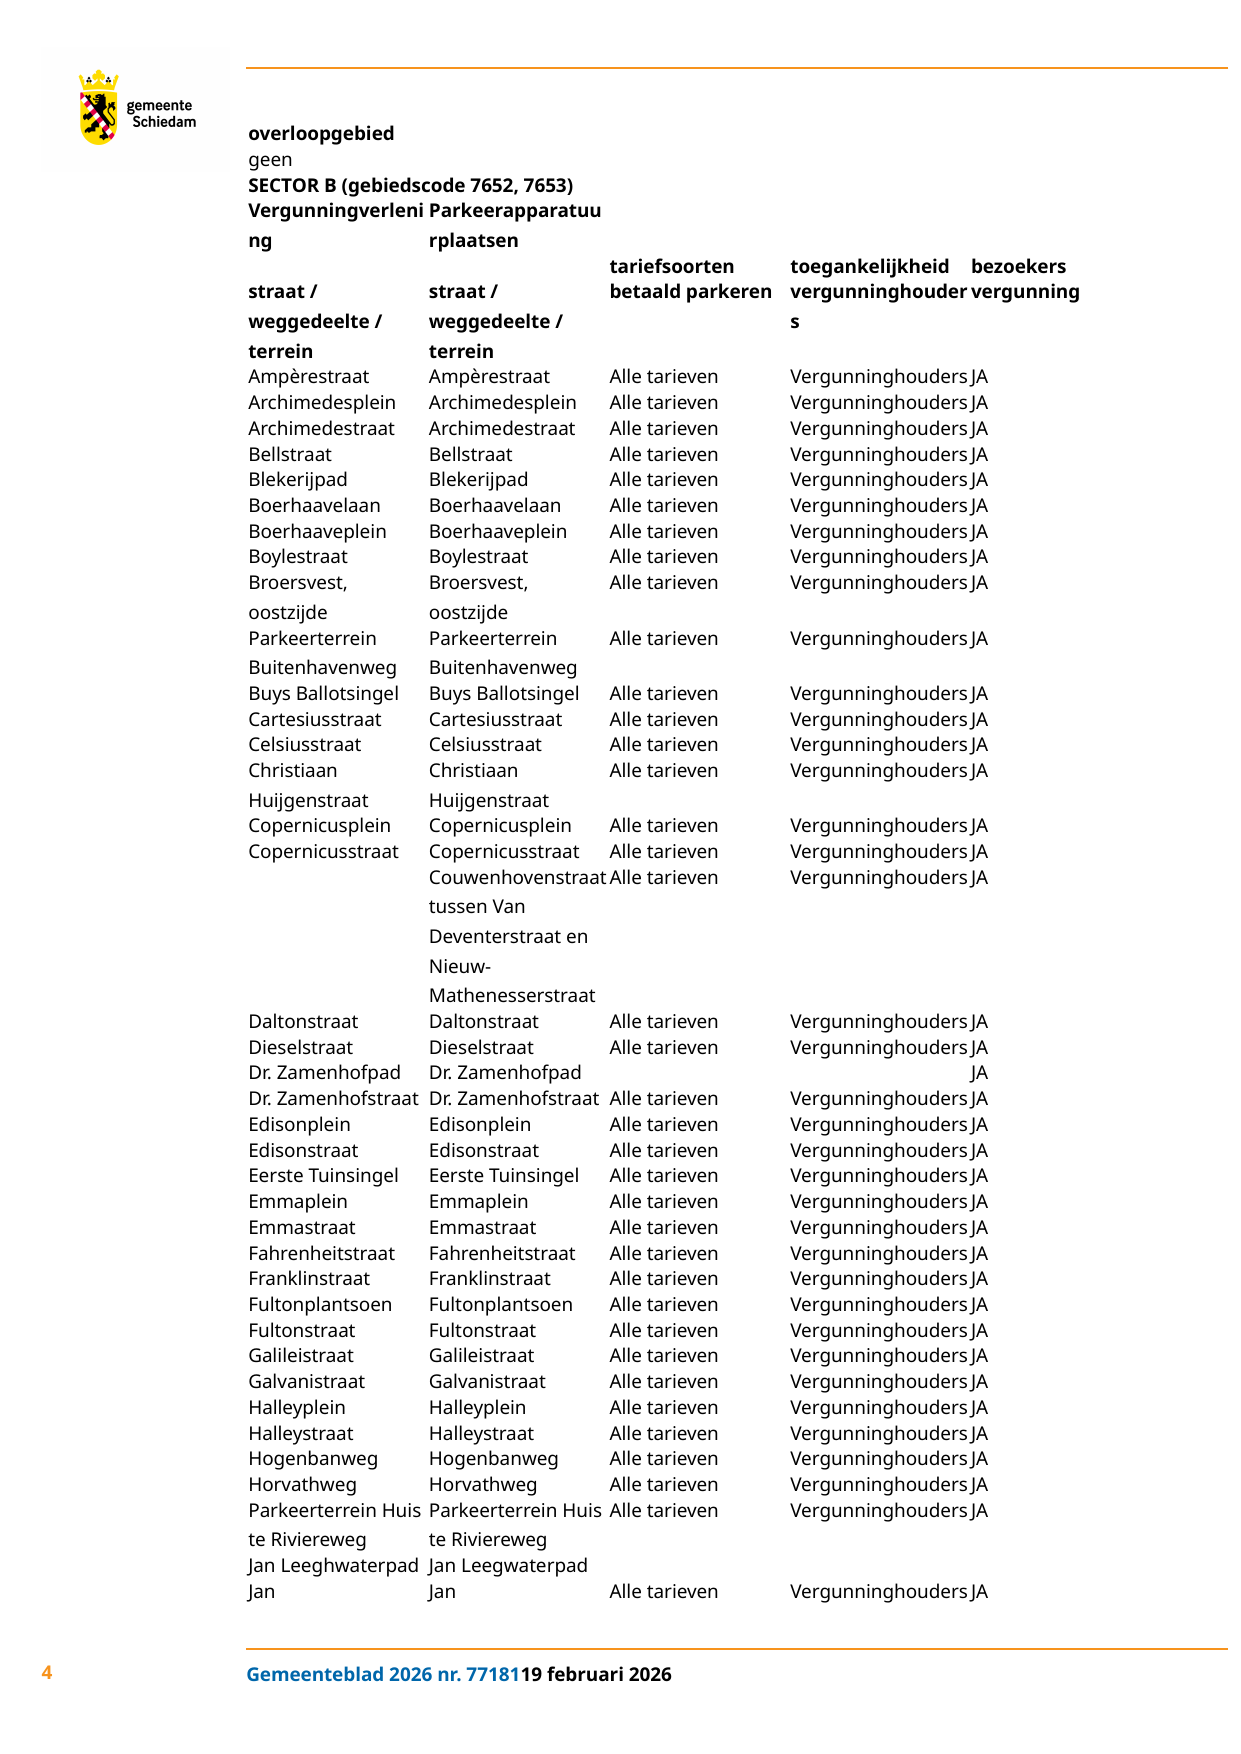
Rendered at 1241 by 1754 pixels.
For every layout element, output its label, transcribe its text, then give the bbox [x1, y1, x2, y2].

table_cell JA [971, 838, 1152, 864]
table_cell [429, 121, 609, 146]
table_cell Alle tarieven [609, 1471, 790, 1497]
table_cell Vergunninghouders [790, 1214, 971, 1240]
table_cell Vergunninghouders [790, 1497, 971, 1552]
table_cell Hogenbanweg [429, 1446, 609, 1471]
table_cell [971, 95, 1152, 121]
table_cell JA [971, 1578, 1152, 1604]
table_cell Alle tarieven [609, 1008, 790, 1034]
table_cell Vergunninghouders [790, 732, 971, 757]
table_cell JA [971, 1420, 1152, 1446]
table_cell Alle tarieven [609, 1394, 790, 1420]
table_cell Alle tarieven [609, 1420, 790, 1446]
table_cell Boylestraat [248, 544, 429, 569]
table_cell Vergunninghouders [790, 1471, 971, 1497]
table_cell SECTOR B (gebiedscode 7652, 7653) [248, 172, 1152, 198]
table_cell Cartesiusstraat [429, 706, 609, 732]
table_cell Vergunninghouders [790, 1291, 971, 1317]
table_cell Vergunninghouders [790, 1265, 971, 1291]
table_cell Vergunninghouders [790, 1420, 971, 1446]
table_cell Vergunninghouders [790, 1163, 971, 1188]
table_cell JA [971, 467, 1152, 492]
table_cell JA [971, 706, 1152, 732]
table_cell Archimedesplein [248, 389, 429, 415]
table_cell Vergunninghouders [790, 706, 971, 732]
table_cell Alle tarieven [609, 1497, 790, 1552]
table_cell JA [971, 364, 1152, 389]
table_cell Vergunninghouders [790, 389, 971, 415]
table_cell JA [971, 415, 1152, 441]
table_cell Edisonplein [248, 1111, 429, 1137]
table_cell JA [971, 570, 1152, 625]
table_cell [790, 121, 971, 146]
table_cell straat / weggedeelte / terrein [248, 279, 429, 364]
table_cell Alle tarieven [609, 570, 790, 625]
table_cell JA [971, 1034, 1152, 1059]
table_cell Vergunninghouders [790, 1188, 971, 1214]
table_cell [790, 146, 971, 172]
table_cell Archimedesplein [429, 389, 609, 415]
table_cell Vergunningverlening [248, 198, 429, 253]
table_cell Fultonstraat [429, 1317, 609, 1343]
table_cell Alle tarieven [609, 625, 790, 680]
table_cell JA [971, 441, 1152, 467]
table_cell Parkeerapparatuurplaatsen [429, 198, 609, 253]
table_cell Alle tarieven [609, 1137, 790, 1162]
table_cell Alle tarieven [609, 1111, 790, 1137]
table_cell Vergunninghouders [790, 680, 971, 706]
table_cell bezoekers [971, 253, 1152, 279]
table_cell Fahrenheitstraat [248, 1240, 429, 1265]
table_cell Horvathweg [248, 1471, 429, 1497]
table_cell Boylestraat [429, 544, 609, 569]
table_cell [429, 95, 609, 121]
table_cell Christiaan Huijgenstraat [429, 757, 609, 813]
table_cell JA [971, 1111, 1152, 1137]
table_cell Dr. Zamenhofpad [429, 1060, 609, 1085]
table_cell JA [971, 492, 1152, 518]
table_cell [971, 121, 1152, 146]
table_cell JA [971, 1497, 1152, 1552]
table_cell Fultonplantsoen [429, 1291, 609, 1317]
table_cell JA [971, 1214, 1152, 1240]
table_cell Alle tarieven [609, 838, 790, 864]
table_cell Copernicusplein [248, 813, 429, 838]
table_cell Jan Leeghwaterpad [248, 1552, 429, 1578]
table_cell Hogenbanweg [248, 1446, 429, 1471]
table_cell betaald parkeren [609, 279, 790, 364]
table_cell Archimedestraat [248, 415, 429, 441]
table_cell vergunninghouders [790, 279, 971, 364]
table_cell Parkeerterrein Buitenhavenweg [429, 625, 609, 680]
table_cell Ampèrestraat [429, 364, 609, 389]
table_cell Vergunninghouders [790, 1578, 971, 1604]
table_cell JA [971, 1163, 1152, 1188]
table_cell Vergunninghouders [790, 544, 971, 569]
table_cell Bellstraat [248, 441, 429, 467]
table_cell Jan Leegwaterpad [429, 1552, 609, 1578]
table_cell Vergunninghouders [790, 1394, 971, 1420]
table_cell [429, 253, 609, 279]
table_cell Broersvest, oostzijde [429, 570, 609, 625]
table_cell Vergunninghouders [790, 570, 971, 625]
table_cell [609, 198, 790, 253]
table_cell Vergunninghouders [790, 1368, 971, 1394]
table_cell JA [971, 732, 1152, 757]
table_cell Dr. Zamenhofpad [248, 1060, 429, 1085]
table_cell Daltonstraat [429, 1008, 609, 1034]
table_cell [790, 1060, 971, 1085]
table_cell Edisonstraat [429, 1137, 609, 1162]
table_cell [609, 1060, 790, 1085]
table_cell Boerhaavelaan [429, 492, 609, 518]
table_cell Dr. Zamenhofstraat [248, 1085, 429, 1111]
table_cell Halleystraat [429, 1420, 609, 1446]
table_cell Alle tarieven [609, 518, 790, 544]
table_cell JA [971, 1188, 1152, 1214]
table_cell JA [971, 625, 1152, 680]
table_cell Alle tarieven [609, 1034, 790, 1059]
table_cell Emmaplein [248, 1188, 429, 1214]
table_cell Fultonplantsoen [248, 1291, 429, 1317]
table_cell Vergunninghouders [790, 1008, 971, 1034]
table_cell Dieselstraat [429, 1034, 609, 1059]
table_cell Copernicusplein [429, 813, 609, 838]
table_cell toegankelijkheid [790, 253, 971, 279]
table_cell [609, 121, 790, 146]
table_cell Vergunninghouders [790, 625, 971, 680]
table_cell Alle tarieven [609, 1188, 790, 1214]
table_cell Franklinstraat [248, 1265, 429, 1291]
table_cell Galvanistraat [248, 1368, 429, 1394]
table_cell Galvanistraat [429, 1368, 609, 1394]
picture [41, 47, 231, 172]
table_cell JA [971, 1291, 1152, 1317]
table_cell JA [971, 1446, 1152, 1471]
table_cell Alle tarieven [609, 1578, 790, 1604]
table_cell JA [971, 1008, 1152, 1034]
table_cell Alle tarieven [609, 467, 790, 492]
table_cell Emmastraat [248, 1214, 429, 1240]
table_cell JA [971, 518, 1152, 544]
table_cell Ampèrestraat [248, 364, 429, 389]
table_cell Vergunninghouders [790, 1240, 971, 1265]
table_cell Edisonplein [429, 1111, 609, 1137]
table_cell [971, 1552, 1152, 1578]
table_cell Vergunninghouders [790, 864, 971, 1008]
table_cell Eerste Tuinsingel [429, 1163, 609, 1188]
table_cell [790, 198, 971, 253]
table_cell JA [971, 1060, 1152, 1085]
table_cell JA [971, 1343, 1152, 1368]
table_cell Christiaan Huijgenstraat [248, 757, 429, 813]
table_cell [609, 1552, 790, 1578]
table_cell Couwenhovenstraat tussen Van Deventerstraat en Nieuw-Mathenesserstraat [429, 864, 609, 1008]
table_cell JA [971, 1471, 1152, 1497]
table_cell Parkeerterrein Huis te Riviereweg [429, 1497, 609, 1552]
table_cell overloopgebied [248, 121, 429, 146]
table_cell Alle tarieven [609, 1265, 790, 1291]
table_cell Vergunninghouders [790, 1317, 971, 1343]
table_cell Halleystraat [248, 1420, 429, 1446]
table_cell Boerhaaveplein [248, 518, 429, 544]
table_cell tariefsoorten [609, 253, 790, 279]
table_cell Bellstraat [429, 441, 609, 467]
table_cell Blekerijpad [429, 467, 609, 492]
table_cell Copernicusstraat [248, 838, 429, 864]
table_cell Vergunninghouders [790, 838, 971, 864]
table_cell Boerhaavelaan [248, 492, 429, 518]
table_cell JA [971, 389, 1152, 415]
table_cell JA [971, 680, 1152, 706]
table_cell Alle tarieven [609, 706, 790, 732]
table_cell Galileistraat [429, 1343, 609, 1368]
table_cell Fahrenheitstraat [429, 1240, 609, 1265]
table_cell Alle tarieven [609, 864, 790, 1008]
table_cell Vergunninghouders [790, 1446, 971, 1471]
table_cell JA [971, 864, 1152, 1008]
table_cell Alle tarieven [609, 441, 790, 467]
table_cell Alle tarieven [609, 1291, 790, 1317]
table_cell JA [971, 1394, 1152, 1420]
table_cell JA [971, 1265, 1152, 1291]
table_cell Eerste Tuinsingel [248, 1163, 429, 1188]
table_cell Alle tarieven [609, 1163, 790, 1188]
table_cell Alle tarieven [609, 1085, 790, 1111]
table_cell JA [971, 1137, 1152, 1162]
table_cell Halleyplein [429, 1394, 609, 1420]
table_cell Emmastraat [429, 1214, 609, 1240]
table_cell Daltonstraat [248, 1008, 429, 1034]
table_cell Vergunninghouders [790, 813, 971, 838]
table_cell vergunning [971, 279, 1152, 364]
table_cell Galileistraat [248, 1343, 429, 1368]
table_cell Alle tarieven [609, 1343, 790, 1368]
table_cell Buys Ballotsingel [429, 680, 609, 706]
table_cell Alle tarieven [609, 544, 790, 569]
table_cell Vergunninghouders [790, 415, 971, 441]
table_cell [790, 1552, 971, 1578]
table_cell Alle tarieven [609, 1368, 790, 1394]
table_cell Vergunninghouders [790, 757, 971, 813]
table_cell [609, 95, 790, 121]
table_cell Alle tarieven [609, 813, 790, 838]
table_cell Alle tarieven [609, 389, 790, 415]
table_cell JA [971, 813, 1152, 838]
table_cell JA [971, 1240, 1152, 1265]
table_cell Archimedestraat [429, 415, 609, 441]
table_cell [609, 146, 790, 172]
table_cell Vergunninghouders [790, 1085, 971, 1111]
table_cell Horvathweg [429, 1471, 609, 1497]
table_cell Edisonstraat [248, 1137, 429, 1162]
table_cell Vergunninghouders [790, 518, 971, 544]
table_cell Vergunninghouders [790, 467, 971, 492]
table_cell geen [248, 146, 429, 172]
table_cell [971, 198, 1152, 253]
table_cell Alle tarieven [609, 1317, 790, 1343]
table_cell straat / weggedeelte / terrein [429, 279, 609, 364]
table_cell Jan [248, 1578, 429, 1604]
table_cell Alle tarieven [609, 680, 790, 706]
table_cell [248, 253, 429, 279]
table_cell Cartesiusstraat [248, 706, 429, 732]
table_cell JA [971, 1317, 1152, 1343]
table_cell Alle tarieven [609, 732, 790, 757]
table_cell Vergunninghouders [790, 492, 971, 518]
table_cell Vergunninghouders [790, 1343, 971, 1368]
table_cell Vergunninghouders [790, 441, 971, 467]
table_cell Parkeerterrein Huis te Riviereweg [248, 1497, 429, 1552]
table_cell Emmaplein [429, 1188, 609, 1214]
table_cell JA [971, 1368, 1152, 1394]
table_cell Vergunninghouders [790, 364, 971, 389]
table_cell Copernicusstraat [429, 838, 609, 864]
table_cell [971, 146, 1152, 172]
table_cell Buys Ballotsingel [248, 680, 429, 706]
table_cell Celsiusstraat [429, 732, 609, 757]
table_cell Vergunninghouders [790, 1111, 971, 1137]
table_cell Alle tarieven [609, 492, 790, 518]
table_cell Celsiusstraat [248, 732, 429, 757]
table_cell Dieselstraat [248, 1034, 429, 1059]
table_cell [248, 864, 429, 1008]
table_cell Fultonstraat [248, 1317, 429, 1343]
table_cell [790, 95, 971, 121]
table_cell Alle tarieven [609, 1446, 790, 1471]
table_cell Broersvest, oostzijde [248, 570, 429, 625]
table_cell Franklinstraat [429, 1265, 609, 1291]
table_cell Jan [429, 1578, 609, 1604]
table_cell Dr. Zamenhofstraat [429, 1085, 609, 1111]
table_cell [248, 95, 429, 121]
table_cell Parkeerterrein Buitenhavenweg [248, 625, 429, 680]
table_cell Alle tarieven [609, 757, 790, 813]
table_cell Alle tarieven [609, 364, 790, 389]
table_cell Vergunninghouders [790, 1137, 971, 1162]
table_cell JA [971, 1085, 1152, 1111]
table_cell Blekerijpad [248, 467, 429, 492]
table_cell JA [971, 757, 1152, 813]
table_cell Alle tarieven [609, 1240, 790, 1265]
table_cell [429, 146, 609, 172]
table_cell JA [971, 544, 1152, 569]
table_cell Alle tarieven [609, 1214, 790, 1240]
table_cell Boerhaaveplein [429, 518, 609, 544]
table_cell Alle tarieven [609, 415, 790, 441]
table_cell Vergunninghouders [790, 1034, 971, 1059]
table_cell Halleyplein [248, 1394, 429, 1420]
